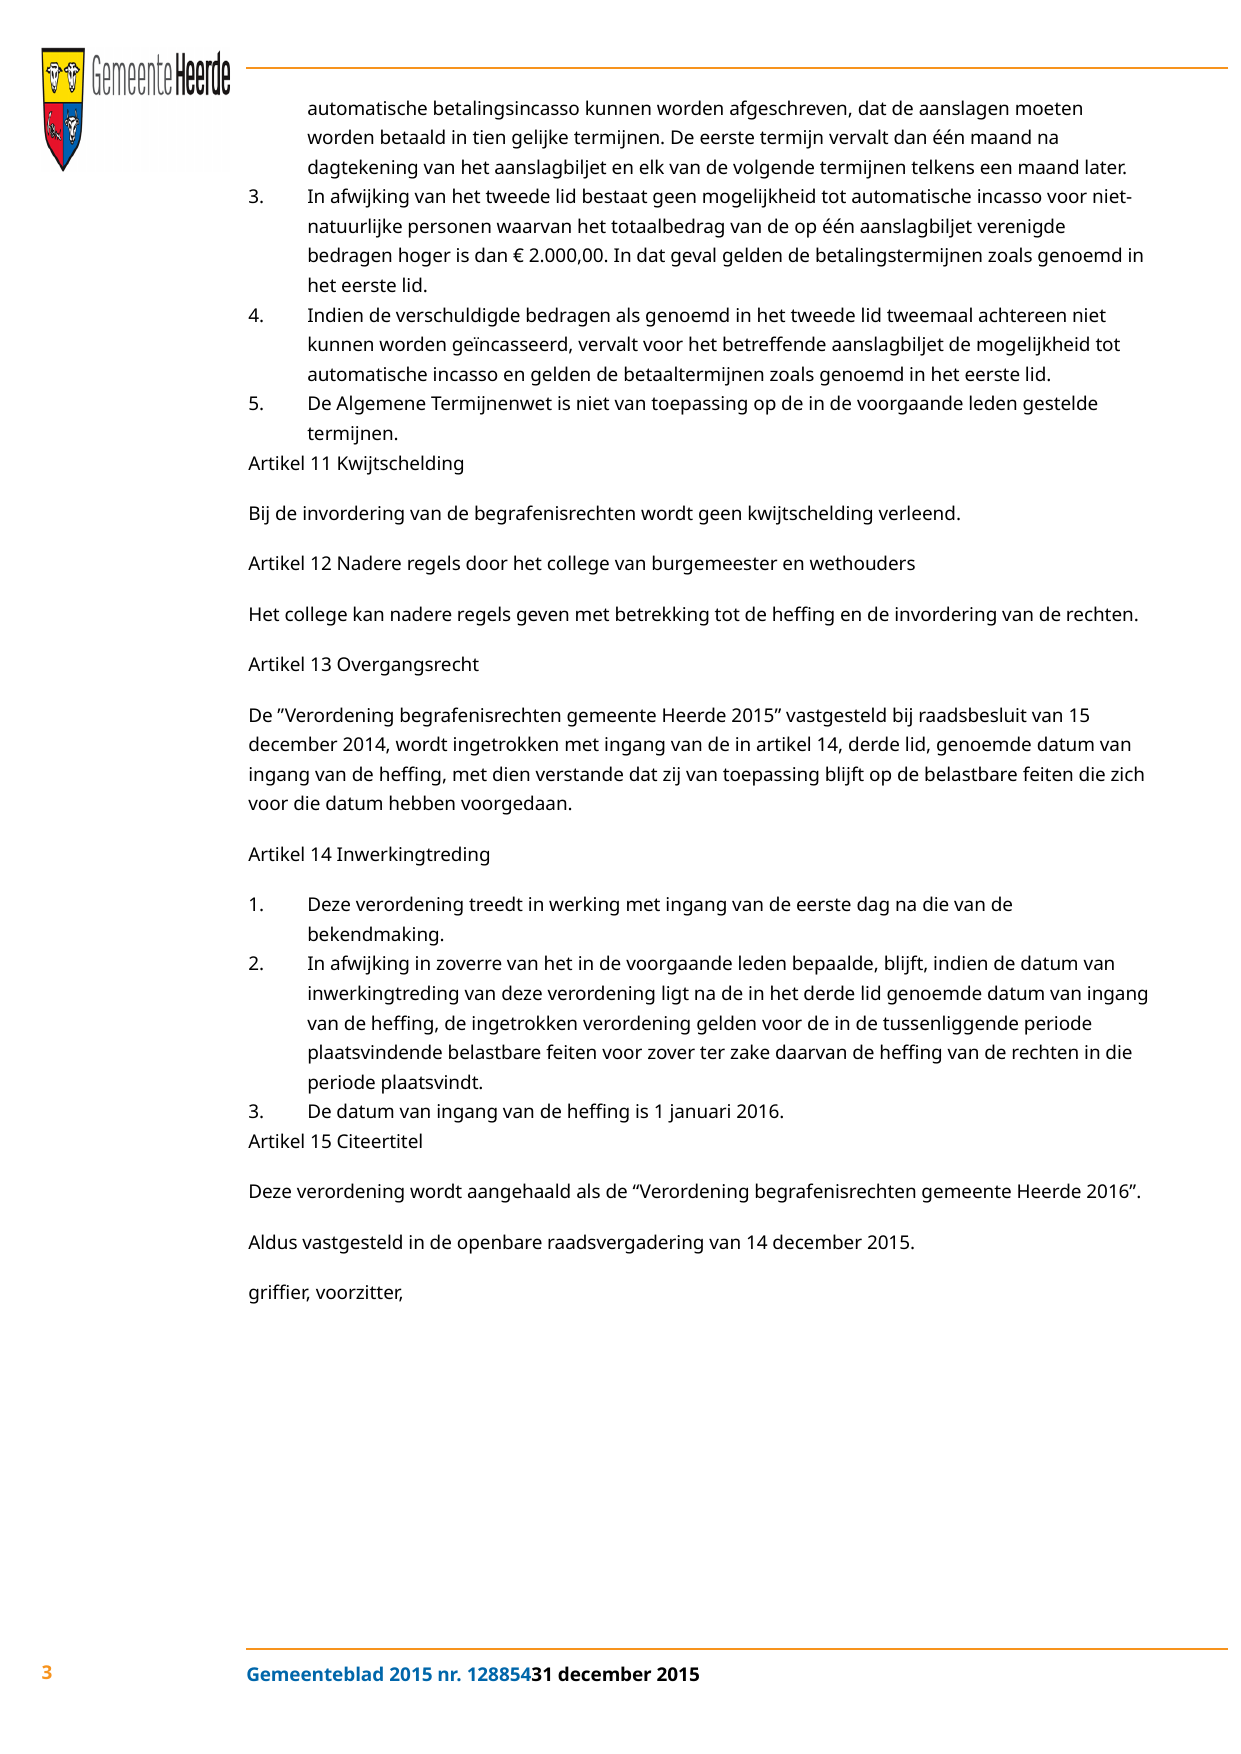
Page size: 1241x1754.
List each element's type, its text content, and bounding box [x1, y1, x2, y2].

text Bij de invordering van de begrafenisrechten wordt geen kwijtschelding verleend. [248, 500, 1152, 526]
list Indien de verschuldigde bedragen als genoemd in het tweede lid tweemaal achtereen niet kunnen worden geïncasseerd, vervalt voor het betreffende aanslagbiljet de mogelijkheid tot automatische incasso en gelden de betaaltermijnen zoals genoemd in het eerste lid. [248, 302, 1152, 387]
text Artikel 12 Nadere regels door het college van burgemeester en wethouders [248, 551, 1152, 576]
text Deze verordening wordt aangehaald als de “Verordening begrafenisrechten gemeente Heerde 2016”. [248, 1178, 1152, 1204]
text De ”Verordening begrafenisrechten gemeente Heerde 2015” vastgesteld bij raadsbesluit van 15 december 2014, wordt ingetrokken met ingang van de in artikel 14, derde lid, genoemde datum van ingang van de heffing, met dien verstande dat zij van toepassing blijft op de belastbare feiten die zich voor die datum hebben voorgedaan. [248, 702, 1152, 816]
list Deze verordening treedt in werking met ingang van de eerste dag na die van de bekendmaking. [248, 891, 1152, 947]
list In afwijking van het tweede lid bestaat geen mogelijkheid tot automatische incasso voor niet-natuurlijke personen waarvan het totaalbedrag van de op één aanslagbiljet verenigde bedragen hoger is dan € 2.000,00. In dat geval gelden de betalingstermijnen zoals genoemd in het eerste lid. [248, 183, 1152, 298]
text Artikel 15 Citeertitel [248, 1128, 1152, 1154]
text griffier, voorzitter, [248, 1279, 1152, 1305]
text Artikel 13 Overgangsrecht [248, 651, 1152, 677]
list In afwijking in zoverre van het in de voorgaande leden bepaalde, blijft, indien de datum van inwerkingtreding van deze verordening ligt na de in het derde lid genoemde datum van ingang van de heffing, de ingetrokken verordening gelden voor de in de tussenliggende periode plaatsvindende belastbare feiten voor zover ter zake daarvan de heffing van de rechten in die periode plaatsvindt. [248, 951, 1152, 1095]
list automatische betalingsincasso kunnen worden afgeschreven, dat de aanslagen moeten worden betaald in tien gelijke termijnen. De eerste termijn vervalt dan één maand na dagtekening van het aanslagbiljet en elk van de volgende termijnen telkens een maand later. [248, 95, 1152, 180]
text Het college kan nadere regels geven met betrekking tot de heffing en de invordering van de rechten. [248, 601, 1152, 627]
text Aldus vastgesteld in de openbare raadsvergadering van 14 december 2015. [248, 1229, 1152, 1255]
list De Algemene Termijnenwet is niet van toepassing op de in de voorgaande leden gestelde termijnen. [248, 391, 1152, 446]
text Artikel 14 Inwerkingtreding [248, 841, 1152, 867]
picture [41, 47, 231, 172]
text Artikel 11 Kwijtschelding [248, 450, 1152, 476]
list De datum van ingang van de heffing is 1 januari 2016. [248, 1098, 1152, 1124]
